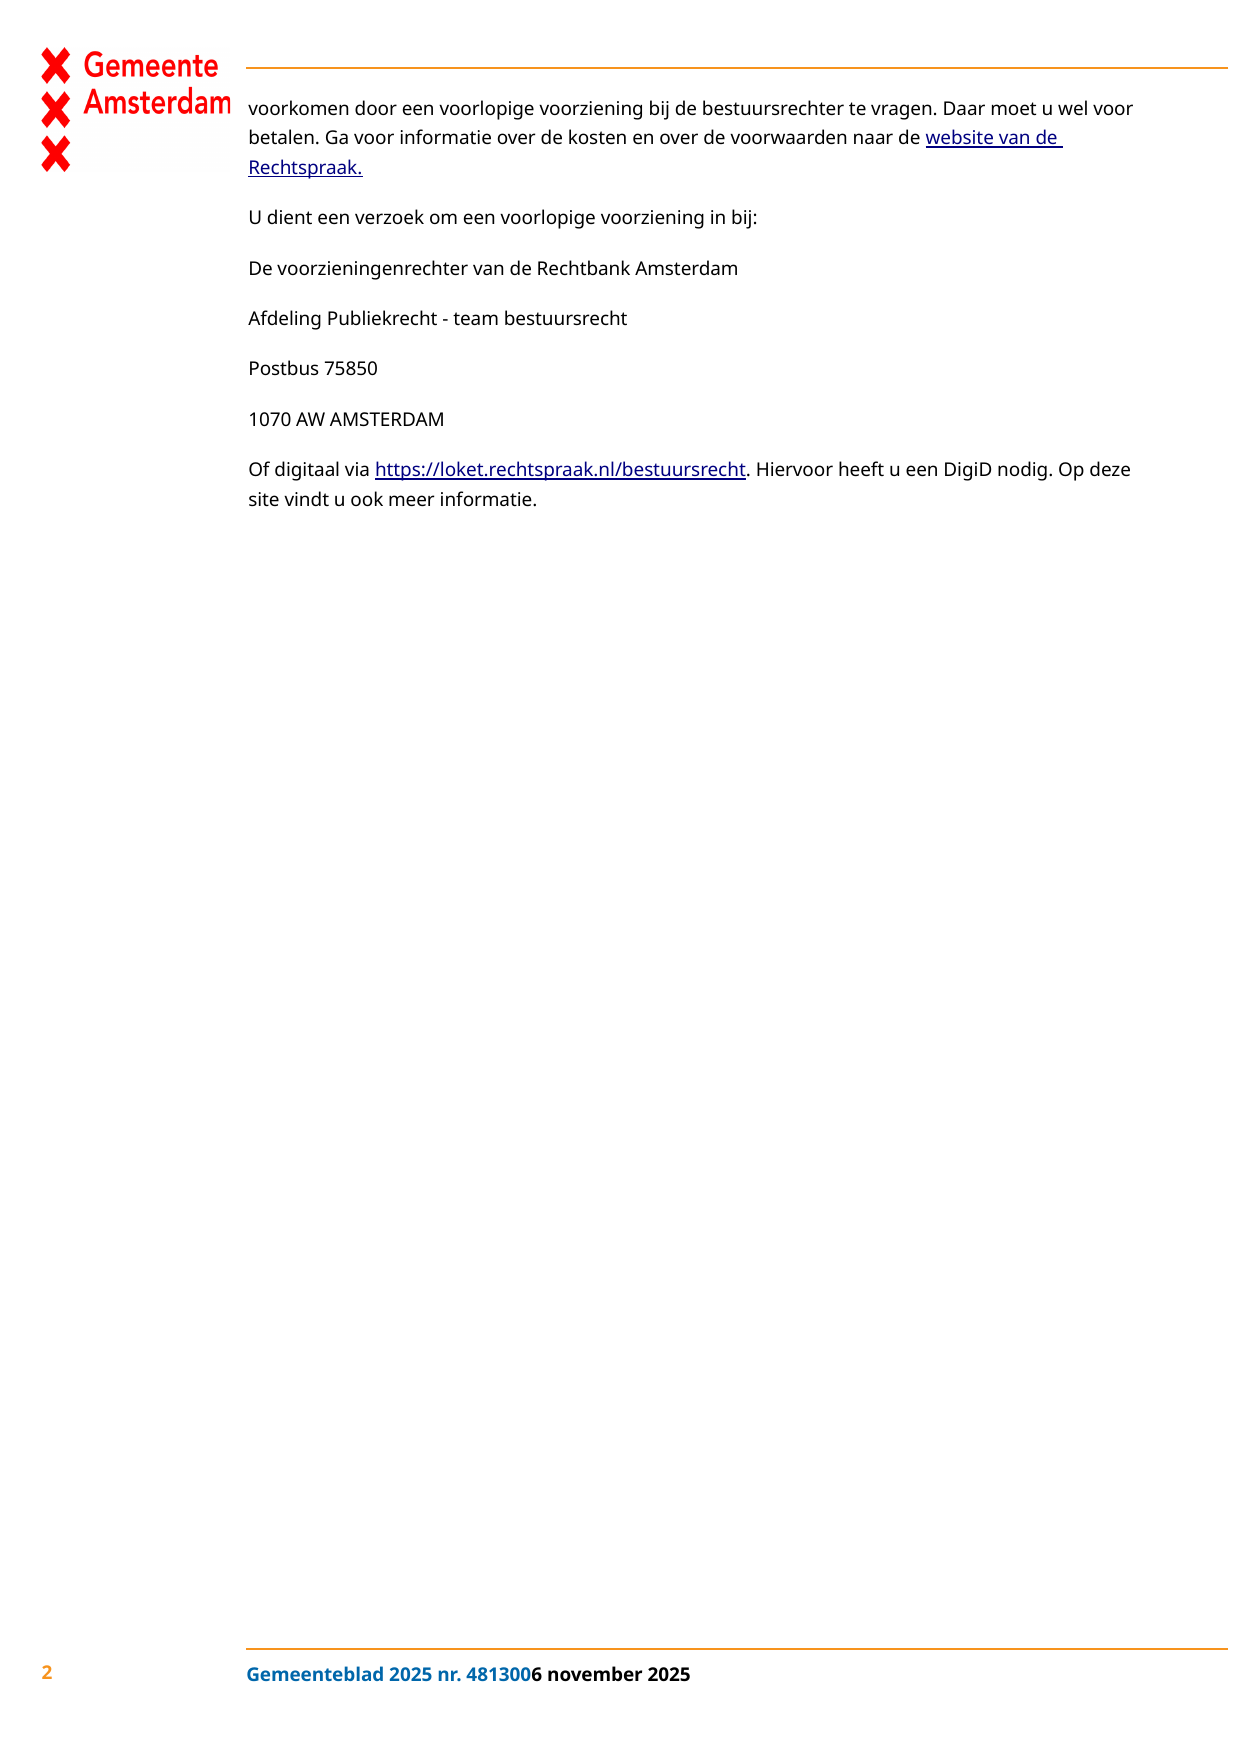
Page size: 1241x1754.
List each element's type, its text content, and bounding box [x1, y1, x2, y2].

text voorkomen door een voorlopige voorziening bij de bestuursrechter te vragen. Daar moet u wel voor betalen. Ga voor informatie over de kosten en over de voorwaarden naar de website van de Rechtspraak. [248, 95, 1152, 180]
text Of digitaal via https://loket.rechtspraak.nl/bestuursrecht. Hiervoor heeft u een DigiD nodig. Op deze site vindt u ook meer informatie. [248, 456, 1152, 512]
text 1070 AW AMSTERDAM [248, 406, 1152, 432]
text De voorzieningenrechter van de Rechtbank Amsterdam [248, 255, 1152, 281]
text U dient een verzoek om een voorlopige voorziening in bij: [248, 204, 1152, 230]
text Afdeling Publiekrecht - team bestuursrecht [248, 305, 1152, 331]
text Postbus 75850 [248, 356, 1152, 381]
picture [41, 47, 231, 172]
